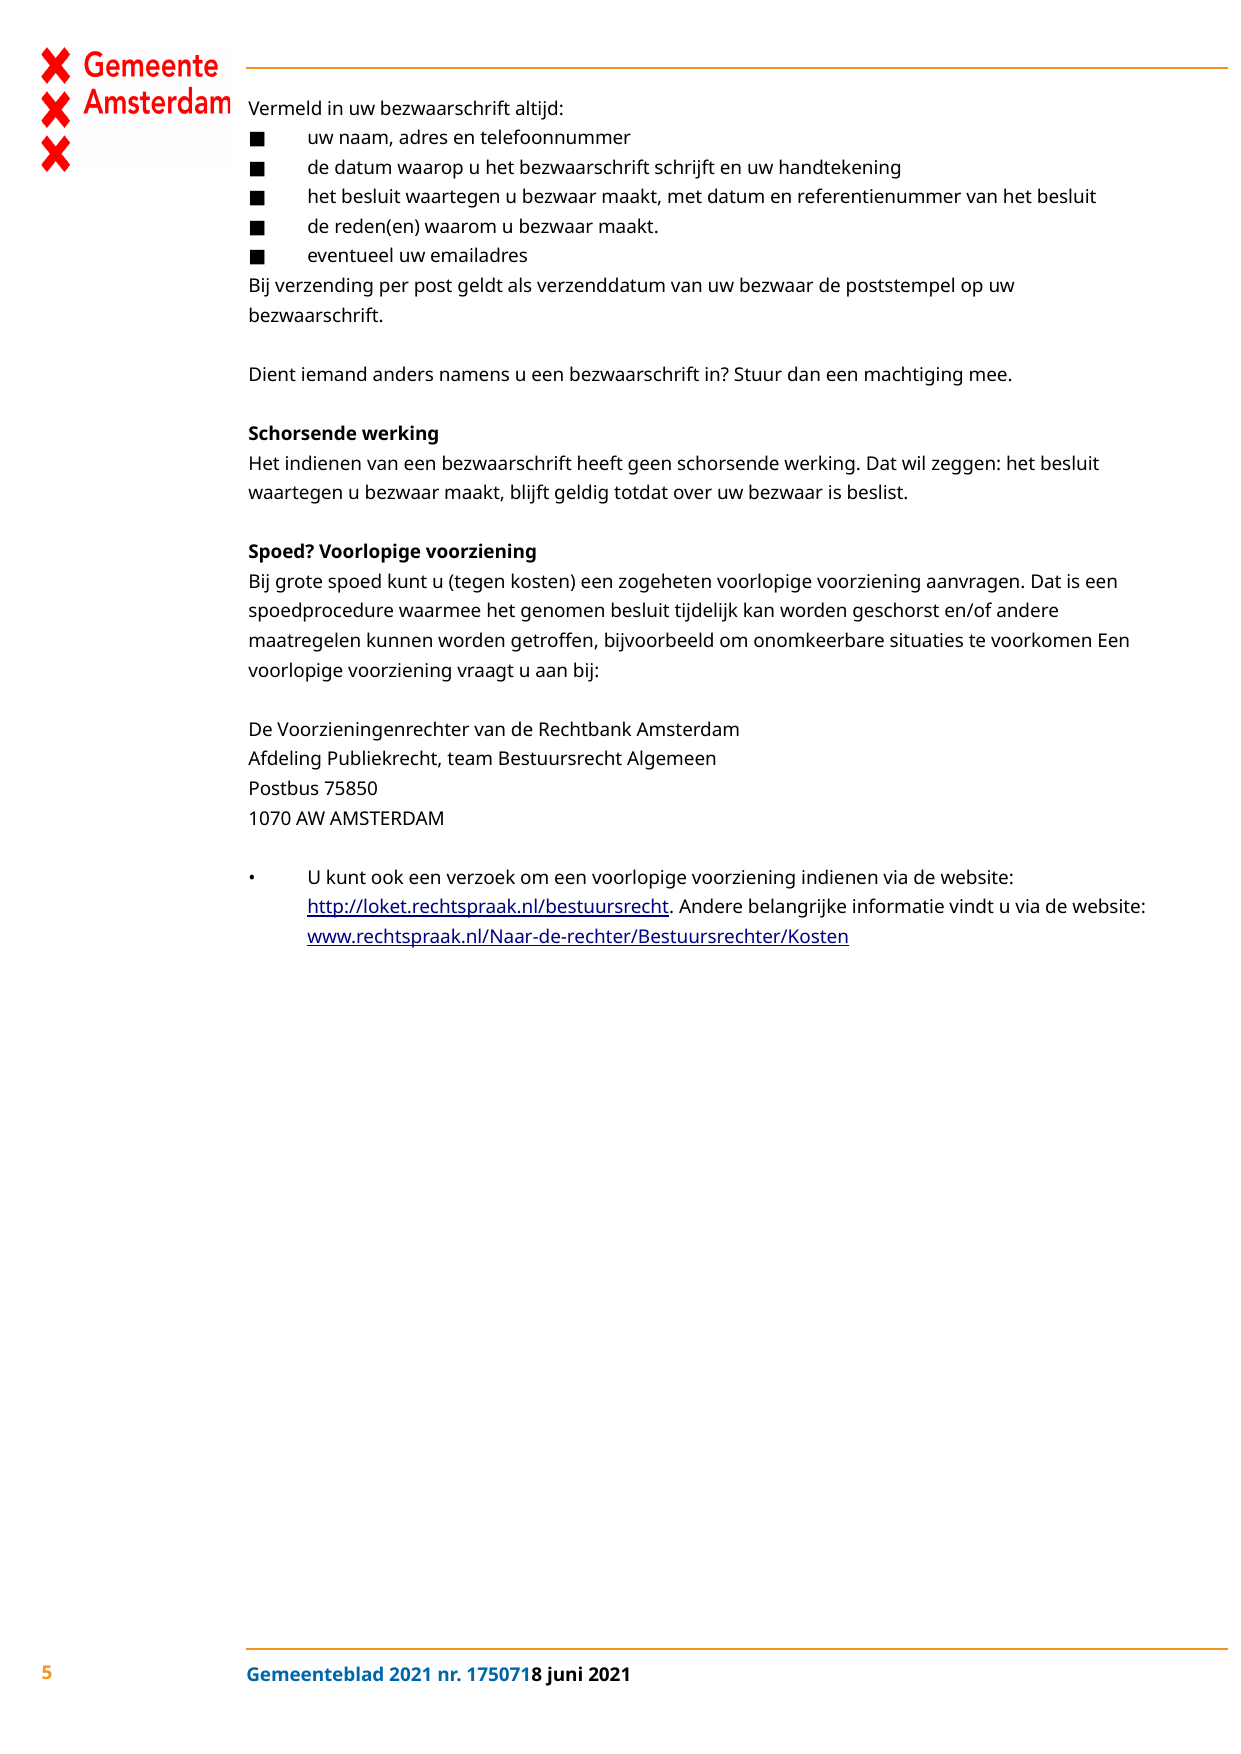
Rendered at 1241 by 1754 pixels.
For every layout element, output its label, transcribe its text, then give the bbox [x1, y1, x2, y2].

text Vermeld in uw bezwaarschrift altijd: [248, 95, 1152, 121]
text Bij grote spoed kunt u (tegen kosten) een zogeheten voorlopige voorziening aanvragen. Dat is een spoedprocedure waarmee het genomen besluit tijdelijk kan worden geschorst en/of andere maatregelen kunnen worden getroffen, bijvoorbeeld om onomkeerbare situaties te voorkomen Een voorlopige voorziening vraagt u aan bij: [248, 568, 1152, 683]
list uw naam, adres en telefoonnummer [248, 124, 1152, 150]
list U kunt ook een verzoek om een voorlopige voorziening indienen via de website: http://loket.rechtspraak.nl/bestuursrecht. Andere belangrijke informatie vindt u via de website: www.rechtspraak.nl/Naar-de-rechter/Bestuursrechter/Kosten [248, 864, 1152, 949]
text 1070 AW AMSTERDAM [248, 805, 1152, 831]
text Spoed? Voorlopige voorziening [248, 538, 1152, 564]
text Schorsende werking [248, 420, 1152, 446]
list de datum waarop u het bezwaarschrift schrijft en uw handtekening [248, 154, 1152, 180]
picture [41, 47, 231, 172]
text Bij verzending per post geldt als verzenddatum van uw bezwaar de poststempel op uw bezwaarschrift. [248, 272, 1152, 328]
list de reden(en) waarom u bezwaar maakt. [248, 213, 1152, 239]
text Het indienen van een bezwaarschrift heeft geen schorsende werking. Dat wil zeggen: het besluit waartegen u bezwaar maakt, blijft geldig totdat over uw bezwaar is beslist. [248, 450, 1152, 505]
text Postbus 75850 [248, 775, 1152, 801]
text De Voorzieningenrechter van de Rechtbank Amsterdam [248, 716, 1152, 742]
list het besluit waartegen u bezwaar maakt, met datum en referentienummer van het besluit [248, 183, 1152, 209]
list eventueel uw emailadres [248, 243, 1152, 268]
text Dient iemand anders namens u een bezwaarschrift in? Stuur dan een machtiging mee. [248, 361, 1152, 387]
text Afdeling Publiekrecht, team Bestuursrecht Algemeen [248, 746, 1152, 771]
